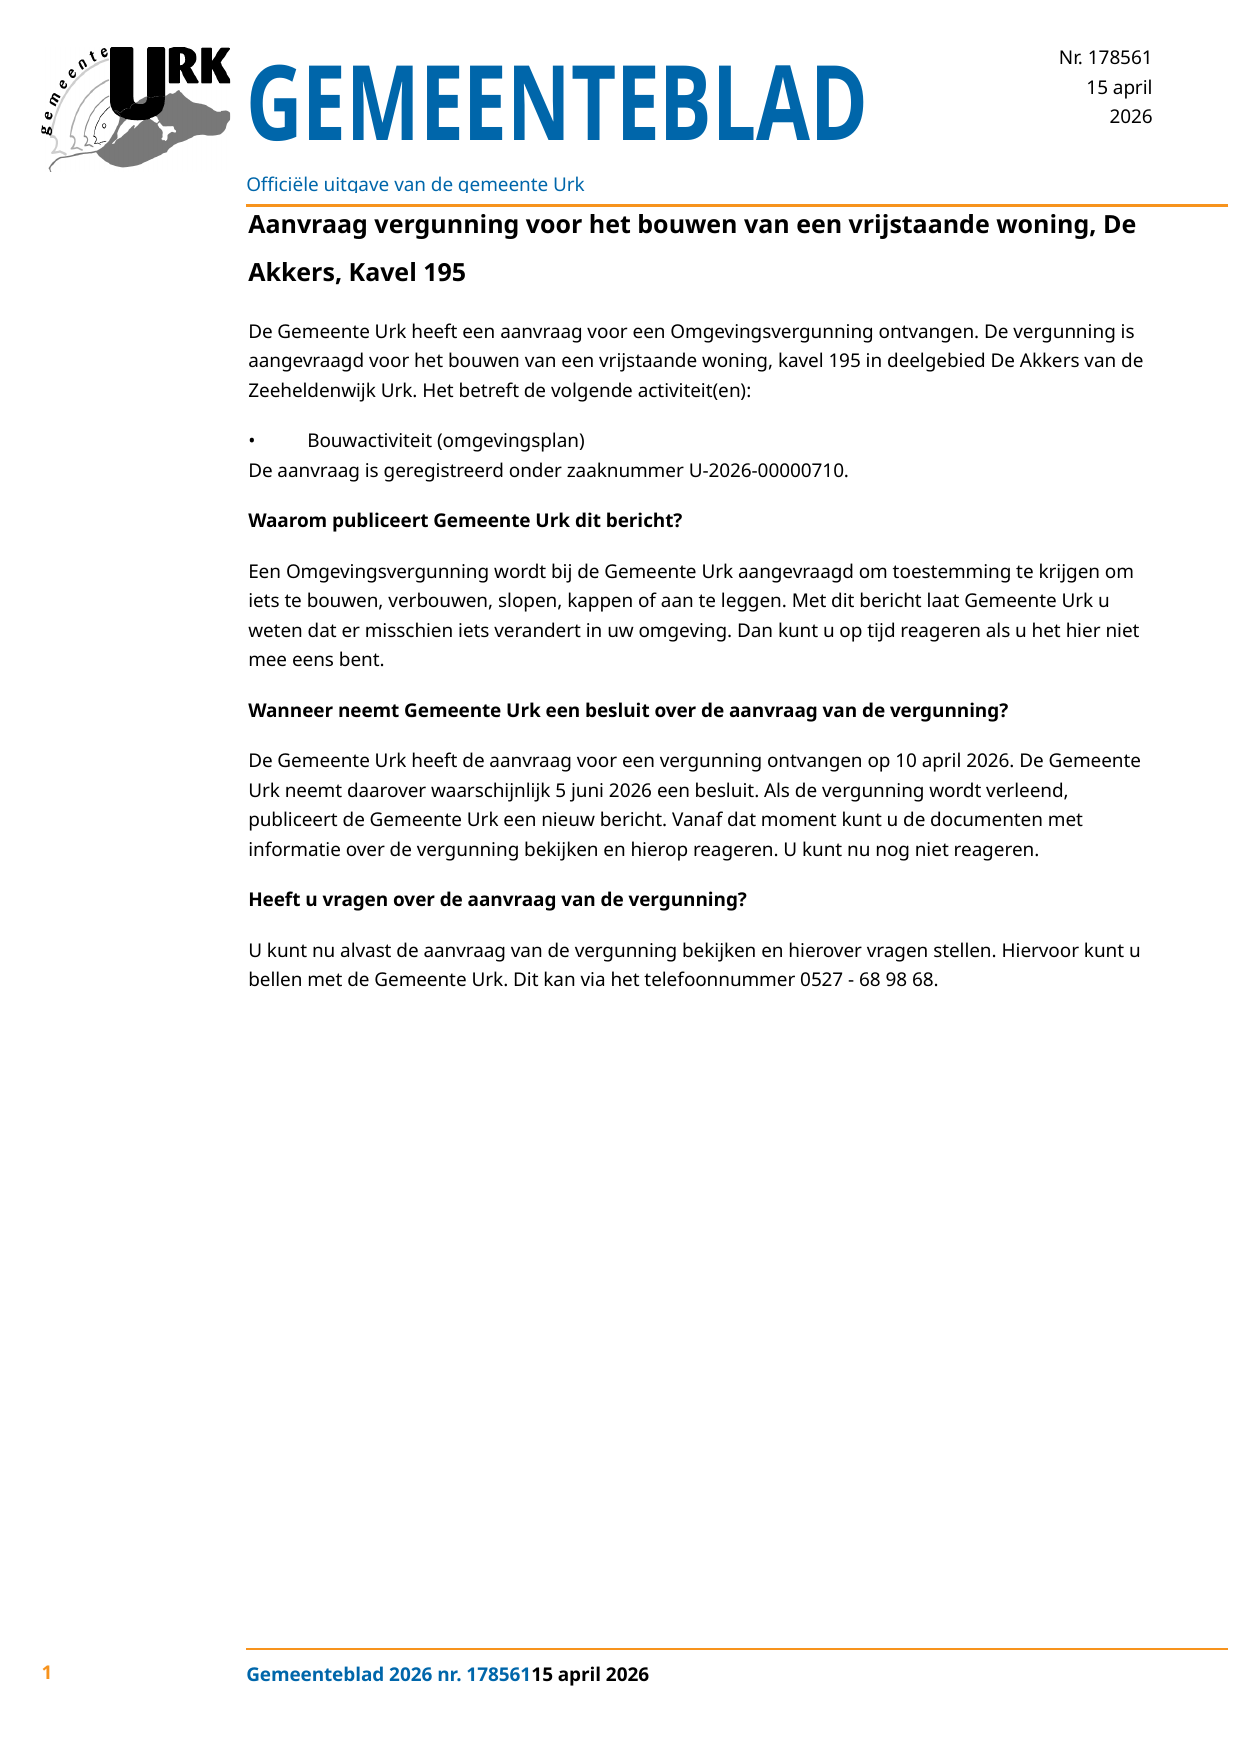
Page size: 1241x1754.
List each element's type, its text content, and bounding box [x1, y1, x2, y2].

text Heeft u vragen over de aanvraag van de vergunning? [248, 887, 1152, 912]
text De Gemeente Urk heeft de aanvraag voor een vergunning ontvangen op 10 april 2026. De Gemeente Urk neemt daarover waarschijnlijk 5 juni 2026 een besluit. Als de vergunning wordt verleend, publiceert de Gemeente Urk een nieuw bericht. Vanaf dat moment kunt u de documenten met informatie over de vergunning bekijken en hierop reageren. U kunt nu nog niet reageren. [248, 747, 1152, 862]
text U kunt nu alvast de aanvraag van de vergunning bekijken en hierover vragen stellen. Hiervoor kunt u bellen met de Gemeente Urk. Dit kan via het telefoonnummer 0527 - 68 98 68. [248, 937, 1152, 992]
text Aanvraag vergunning voor het bouwen van een vrijstaande woning, De Akkers, Kavel 195 [248, 207, 1152, 288]
list Bouwactiviteit (omgevingsplan) [248, 427, 1152, 453]
text De aanvraag is geregistreerd onder zaaknummer U-2026-00000710. [248, 457, 1152, 483]
text Wanneer neemt Gemeente Urk een besluit over de aanvraag van de vergunning? [248, 697, 1152, 723]
text De Gemeente Urk heeft een aanvraag voor een Omgevingsvergunning ontvangen. De vergunning is aangevraagd voor het bouwen van een vrijstaande woning, kavel 195 in deelgebied De Akkers van de Zeeheldenwijk Urk. Het betreft de volgende activiteit(en): [248, 318, 1152, 403]
picture [41, 47, 231, 172]
text Waarom publiceert Gemeente Urk dit bericht? [248, 507, 1152, 533]
text Een Omgevingsvergunning wordt bij de Gemeente Urk aangevraagd om toestemming te krijgen om iets te bouwen, verbouwen, slopen, kappen of aan te leggen. Met dit bericht laat Gemeente Urk u weten dat er misschien iets verandert in uw omgeving. Dan kunt u op tijd reageren als u het hier niet mee eens bent. [248, 558, 1152, 672]
